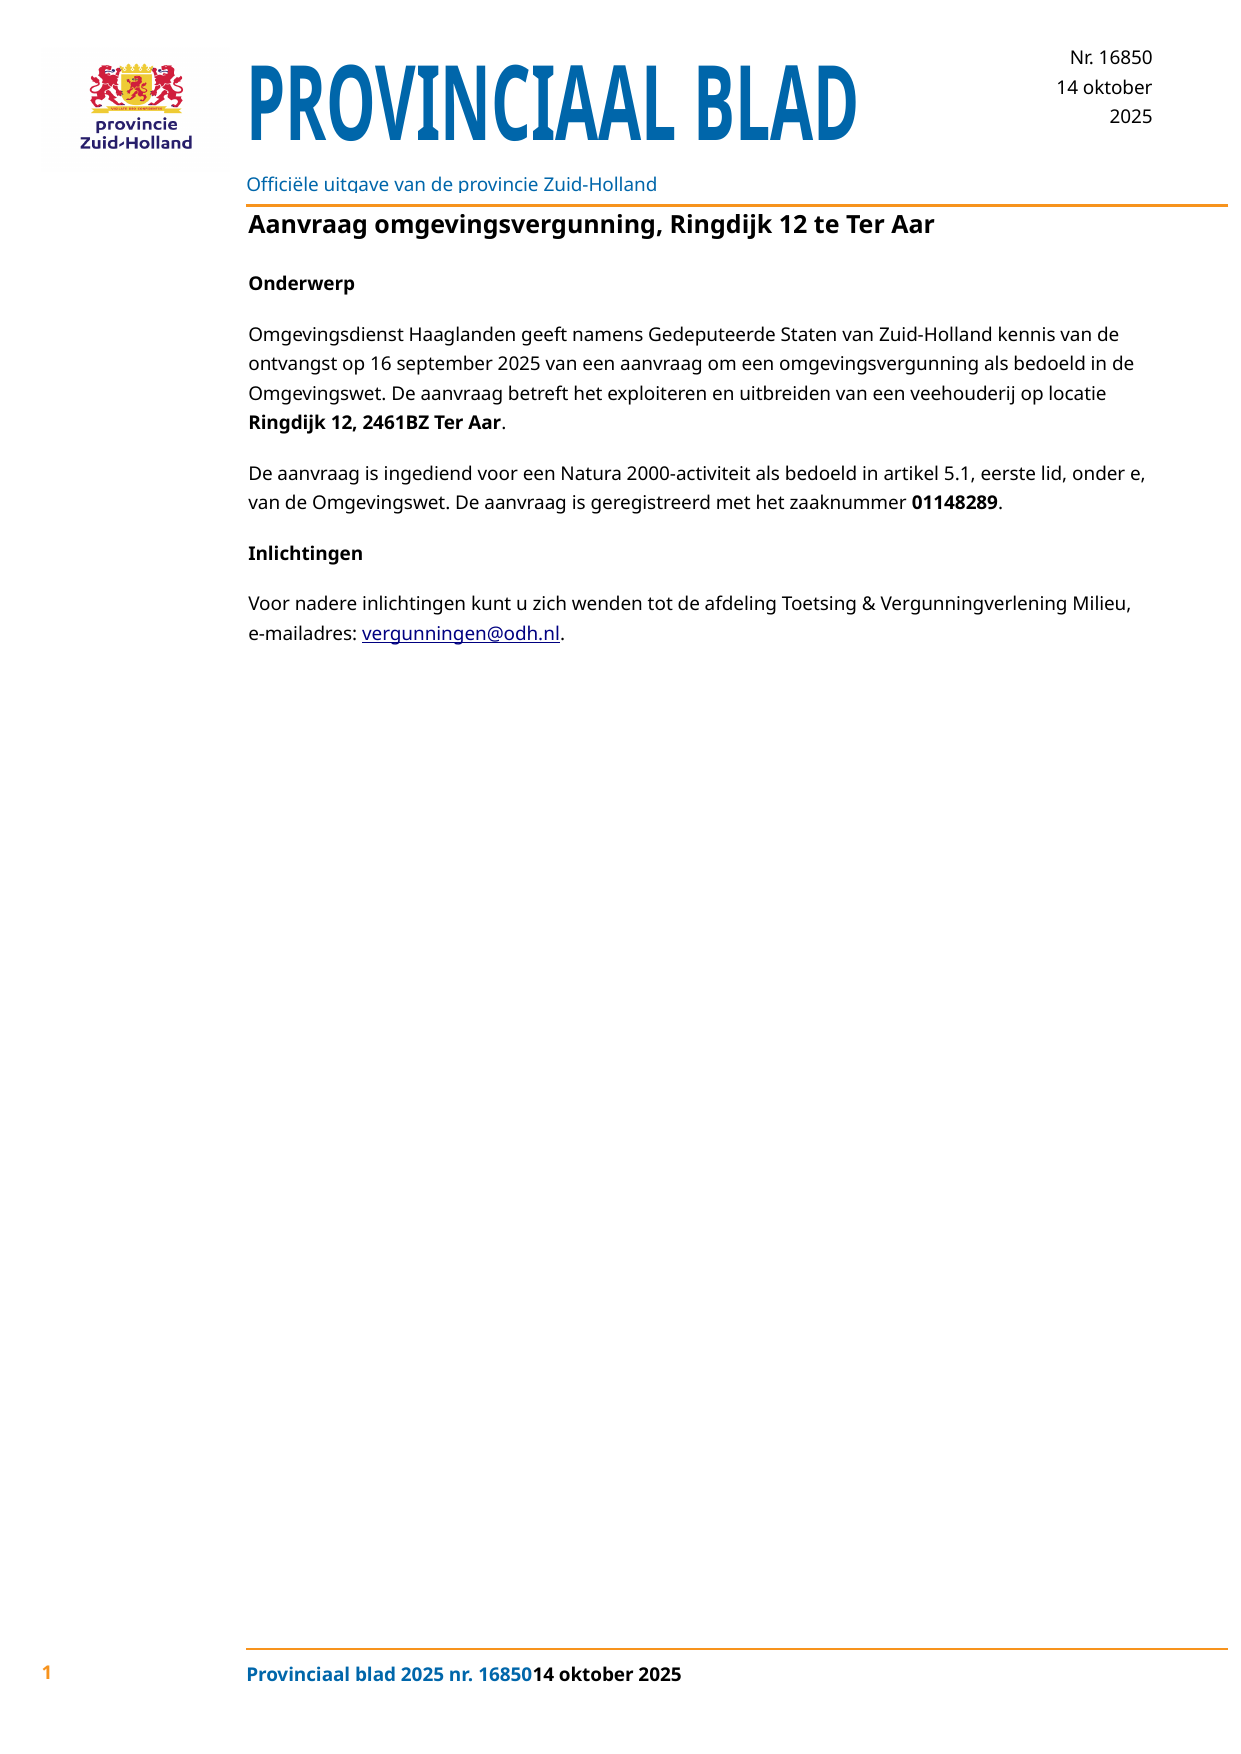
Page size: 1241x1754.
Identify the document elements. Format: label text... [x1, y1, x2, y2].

text Onderwerp [248, 270, 1152, 296]
text Inlichtingen [248, 540, 1152, 566]
text De aanvraag is ingediend voor een Natura 2000-activiteit als bedoeld in artikel 5.1, eerste lid, onder e, van de Omgevingswet. De aanvraag is geregistreerd met het zaaknummer 01148289. [248, 460, 1152, 515]
text Aanvraag omgevingsvergunning, Ringdijk 12 te Ter Aar [248, 207, 1152, 241]
picture [41, 47, 231, 172]
text Omgevingsdienst Haaglanden geeft namens Gedeputeerde Staten van Zuid-Holland kennis van de ontvangst op 16 september 2025 van een aanvraag om een omgevingsvergunning als bedoeld in de Omgevingswet. De aanvraag betreft het exploiteren en uitbreiden van een veehouderij op locatie Ringdijk 12, 2461BZ Ter Aar. [248, 321, 1152, 435]
text Voor nadere inlichtingen kunt u zich wenden tot de afdeling Toetsing & Vergunningverlening Milieu, e-mailadres: vergunningen@odh.nl. [248, 590, 1152, 646]
